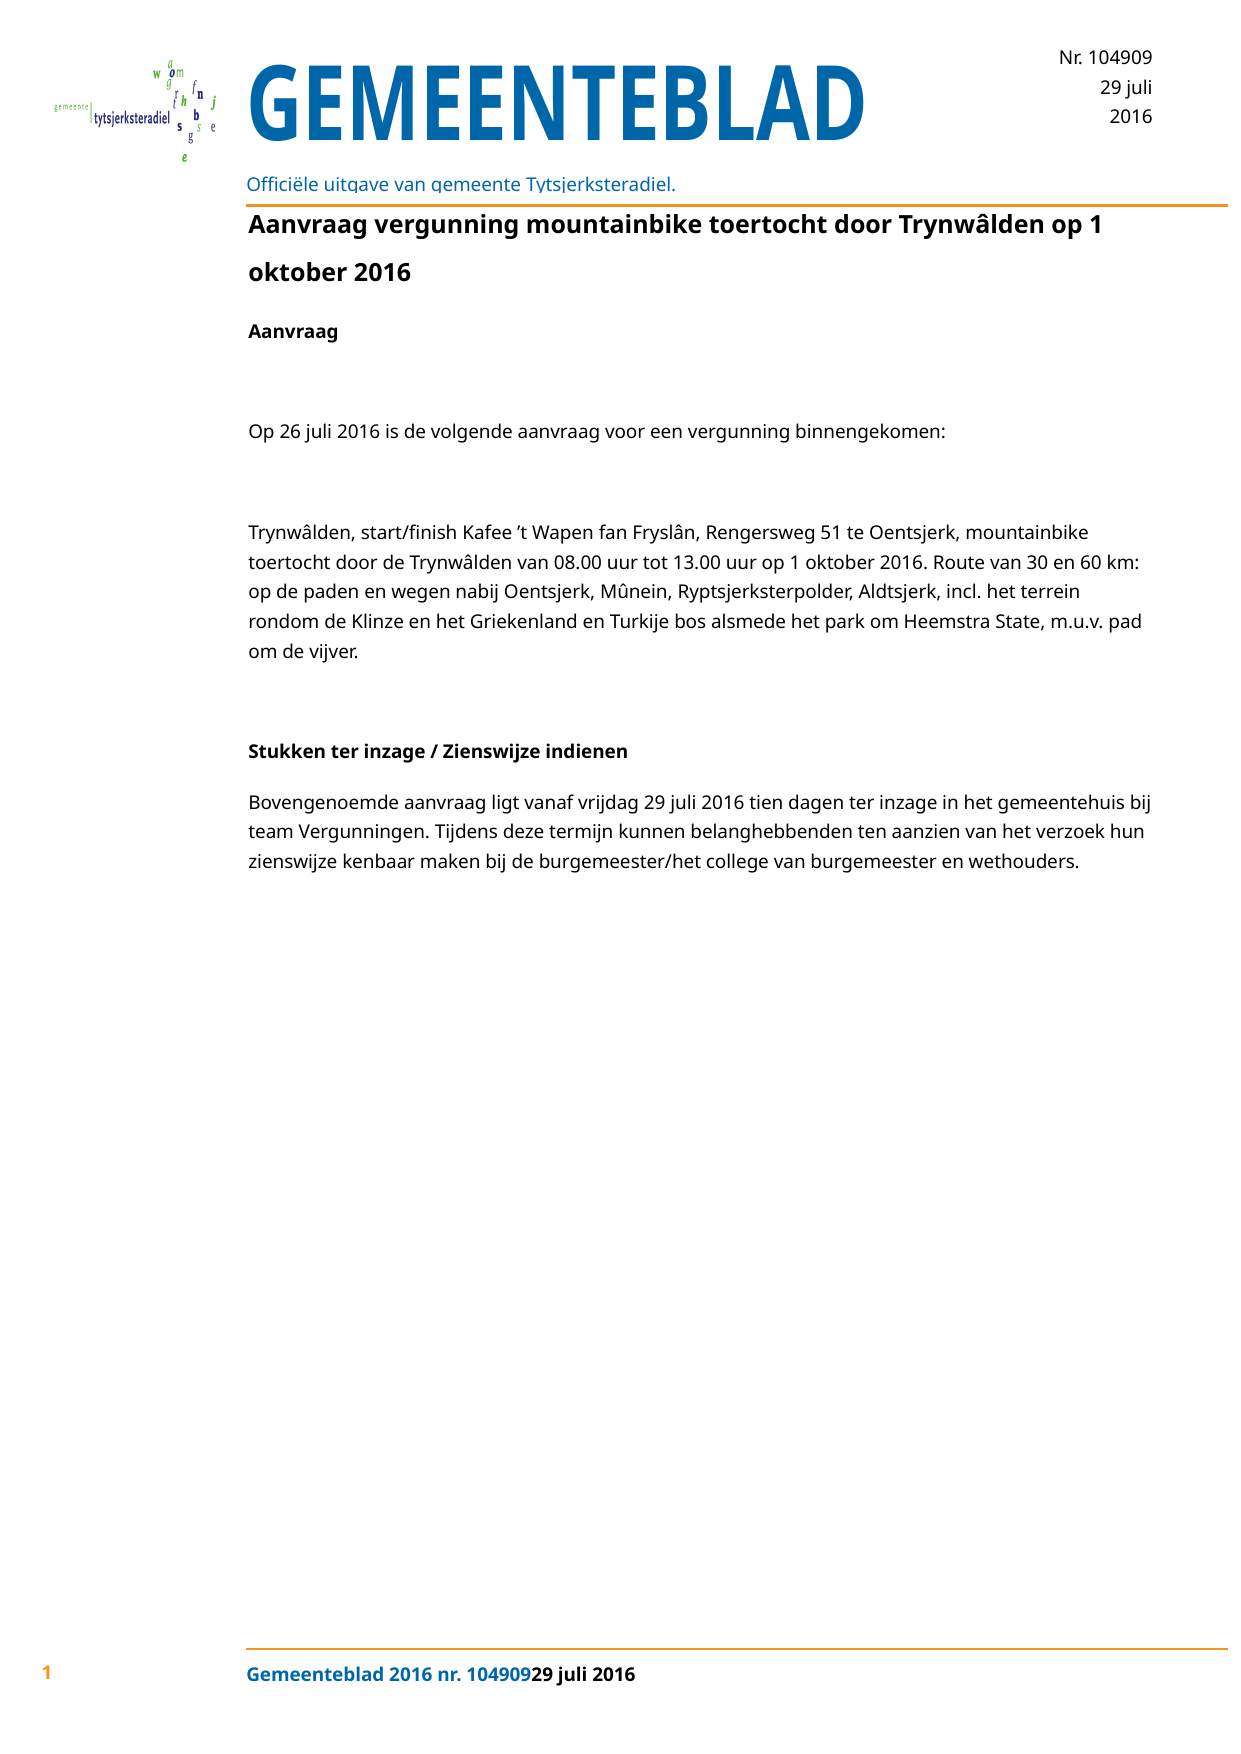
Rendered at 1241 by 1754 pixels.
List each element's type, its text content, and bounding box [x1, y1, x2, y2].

text Trynwâlden, start/finish Kafee ’t Wapen fan Fryslân, Rengersweg 51 te Oentsjerk, mountainbike toertocht door de Trynwâlden van 08.00 uur tot 13.00 uur op 1 oktober 2016. Route van 30 en 60 km: op de paden en wegen nabij Oentsjerk, Mûnein, Ryptsjerksterpolder, Aldtsjerk, incl. het terrein rondom de Klinze en het Griekenland en Turkije bos alsmede het park om Heemstra State, m.u.v. pad om de vijver. [248, 519, 1152, 664]
text Aanvraag [248, 318, 1152, 344]
text Op 26 juli 2016 is de volgende aanvraag voor een vergunning binnengekomen: [248, 419, 1152, 444]
picture [41, 47, 231, 172]
text Bovengenoemde aanvraag ligt vanaf vrijdag 29 juli 2016 tien dagen ter inzage in het gemeentehuis bij team Vergunningen. Tijdens deze termijn kunnen belanghebbenden ten aanzien van het verzoek hun zienswijze kenbaar maken bij de burge­meester/het college van burgemeester en wethouders. [248, 789, 1152, 874]
text Stukken ter inzage / Zienswijze indienen [248, 739, 1152, 764]
text Aanvraag vergunning mountainbike toertocht door Trynwâlden op 1 oktober 2016 [248, 207, 1152, 288]
